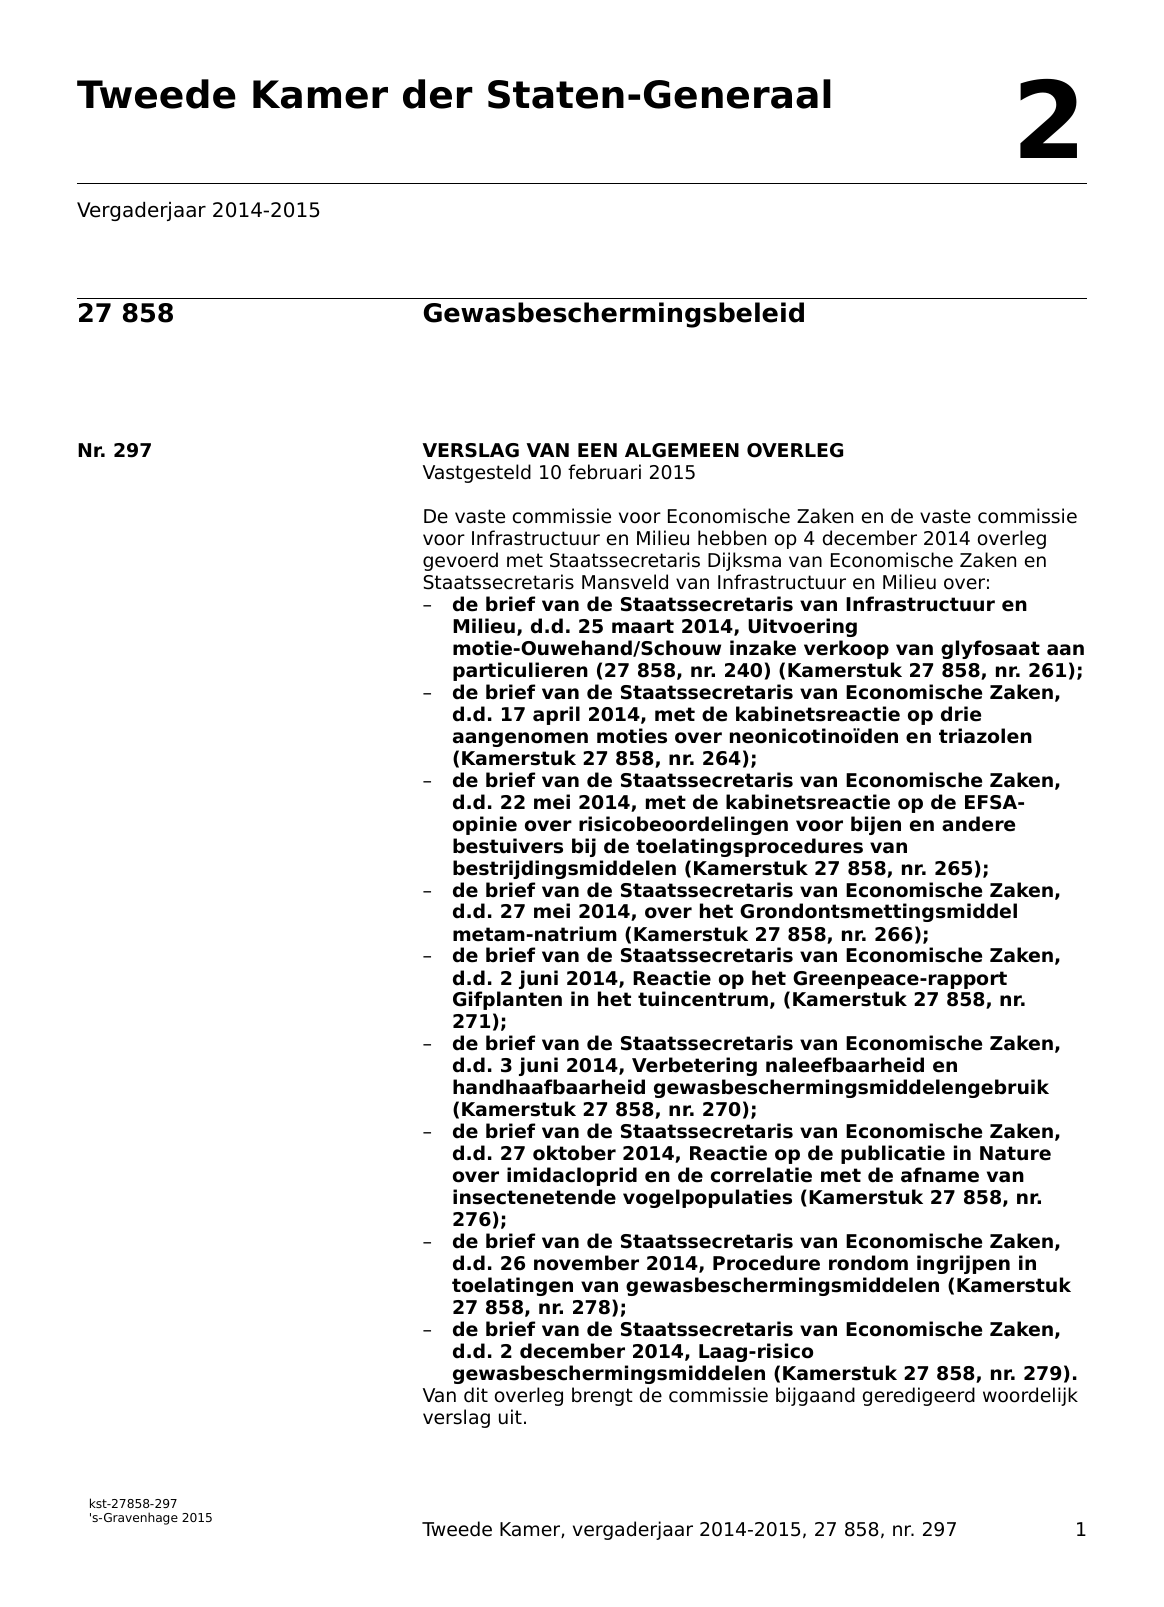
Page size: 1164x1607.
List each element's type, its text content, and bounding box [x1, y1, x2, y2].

table_cell Vergaderjaar 2014-2015 [77, 184, 1087, 298]
text – de brief van de Staatssecretaris van Economische Zaken, d.d. 27 oktober 2014, Reactie op de publicatie in Nature over imidacloprid en de correlatie met de afname van insectenetende vogelpopulaties (Kamerstuk 27 858, nr. 276); [422, 1121, 1087, 1231]
text – de brief van de Staatssecretaris van Economische Zaken, d.d. 27 mei 2014, over het Grondontsmettingsmiddel metam-natrium (Kamerstuk 27 858, nr. 266); [422, 879, 1087, 945]
text – de brief van de Staatssecretaris van Economische Zaken, d.d. 26 november 2014, Procedure rondom ingrijpen in toelatingen van gewasbeschermingsmiddelen (Kamerstuk 27 858, nr. 278); [422, 1231, 1087, 1319]
text – de brief van de Staatssecretaris van Economische Zaken, d.d. 2 juni 2014, Reactie op het Greenpeace-rapport Gifplanten in het tuincentrum, (Kamerstuk 27 858, nr. 271); [422, 945, 1087, 1033]
text – de brief van de Staatssecretaris van Economische Zaken, d.d. 22 mei 2014, met de kabinetsreactie op de EFSA-opinie over risicobeoordelingen voor bijen en andere bestuivers bij de toelatingsprocedures van bestrijdingsmiddelen (Kamerstuk 27 858, nr. 265); [422, 769, 1087, 879]
text 's-Gravenhage 2015 [88, 1511, 323, 1525]
text De vaste commissie voor Economische Zaken en de vaste commissie voor Infrastructuur en Milieu hebben op 4 december 2014 overleg gevoerd met Staatssecretaris Dijksma van Economische Zaken en Staatssecretaris Mansveld van Infrastructuur en Milieu over: [422, 506, 1087, 594]
text – de brief van de Staatssecretaris van Infrastructuur en Milieu, d.d. 25 maart 2014, Uitvoering motie-Ouwehand/Schouw inzake verkoop van glyfosaat aan particulieren (27 858, nr. 240) (Kamerstuk 27 858, nr. 261); [422, 594, 1087, 682]
text Van dit overleg brengt de commissie bijgaand geredigeerd woordelijk verslag uit. [422, 1385, 1087, 1429]
text – de brief van de Staatssecretaris van Economische Zaken, d.d. 2 december 2014, Laag-risico gewasbeschermingsmiddelen (Kamerstuk 27 858, nr. 279). [422, 1319, 1087, 1385]
text – de brief van de Staatssecretaris van Economische Zaken, d.d. 3 juni 2014, Verbetering naleefbaarheid en handhaafbaarheid gewasbeschermingsmiddelengebruik (Kamerstuk 27 858, nr. 270); [422, 1033, 1087, 1121]
subtitle 27 858 Gewasbeschermingsbeleid [77, 299, 1087, 329]
table_header 2 [886, 59, 1087, 183]
table_header Tweede Kamer der Staten-Generaal [77, 59, 886, 183]
subtitle Nr. 297 VERSLAG VAN EEN ALGEMEEN OVERLEG [77, 440, 1087, 462]
text Vastgesteld 10 februari 2015 [422, 462, 1087, 484]
text – de brief van de Staatssecretaris van Economische Zaken, d.d. 17 april 2014, met de kabinetsreactie op drie aangenomen moties over neonicotinoïden en triazolen (Kamerstuk 27 858, nr. 264); [422, 682, 1087, 769]
text kst-27858-297 [88, 1497, 323, 1511]
